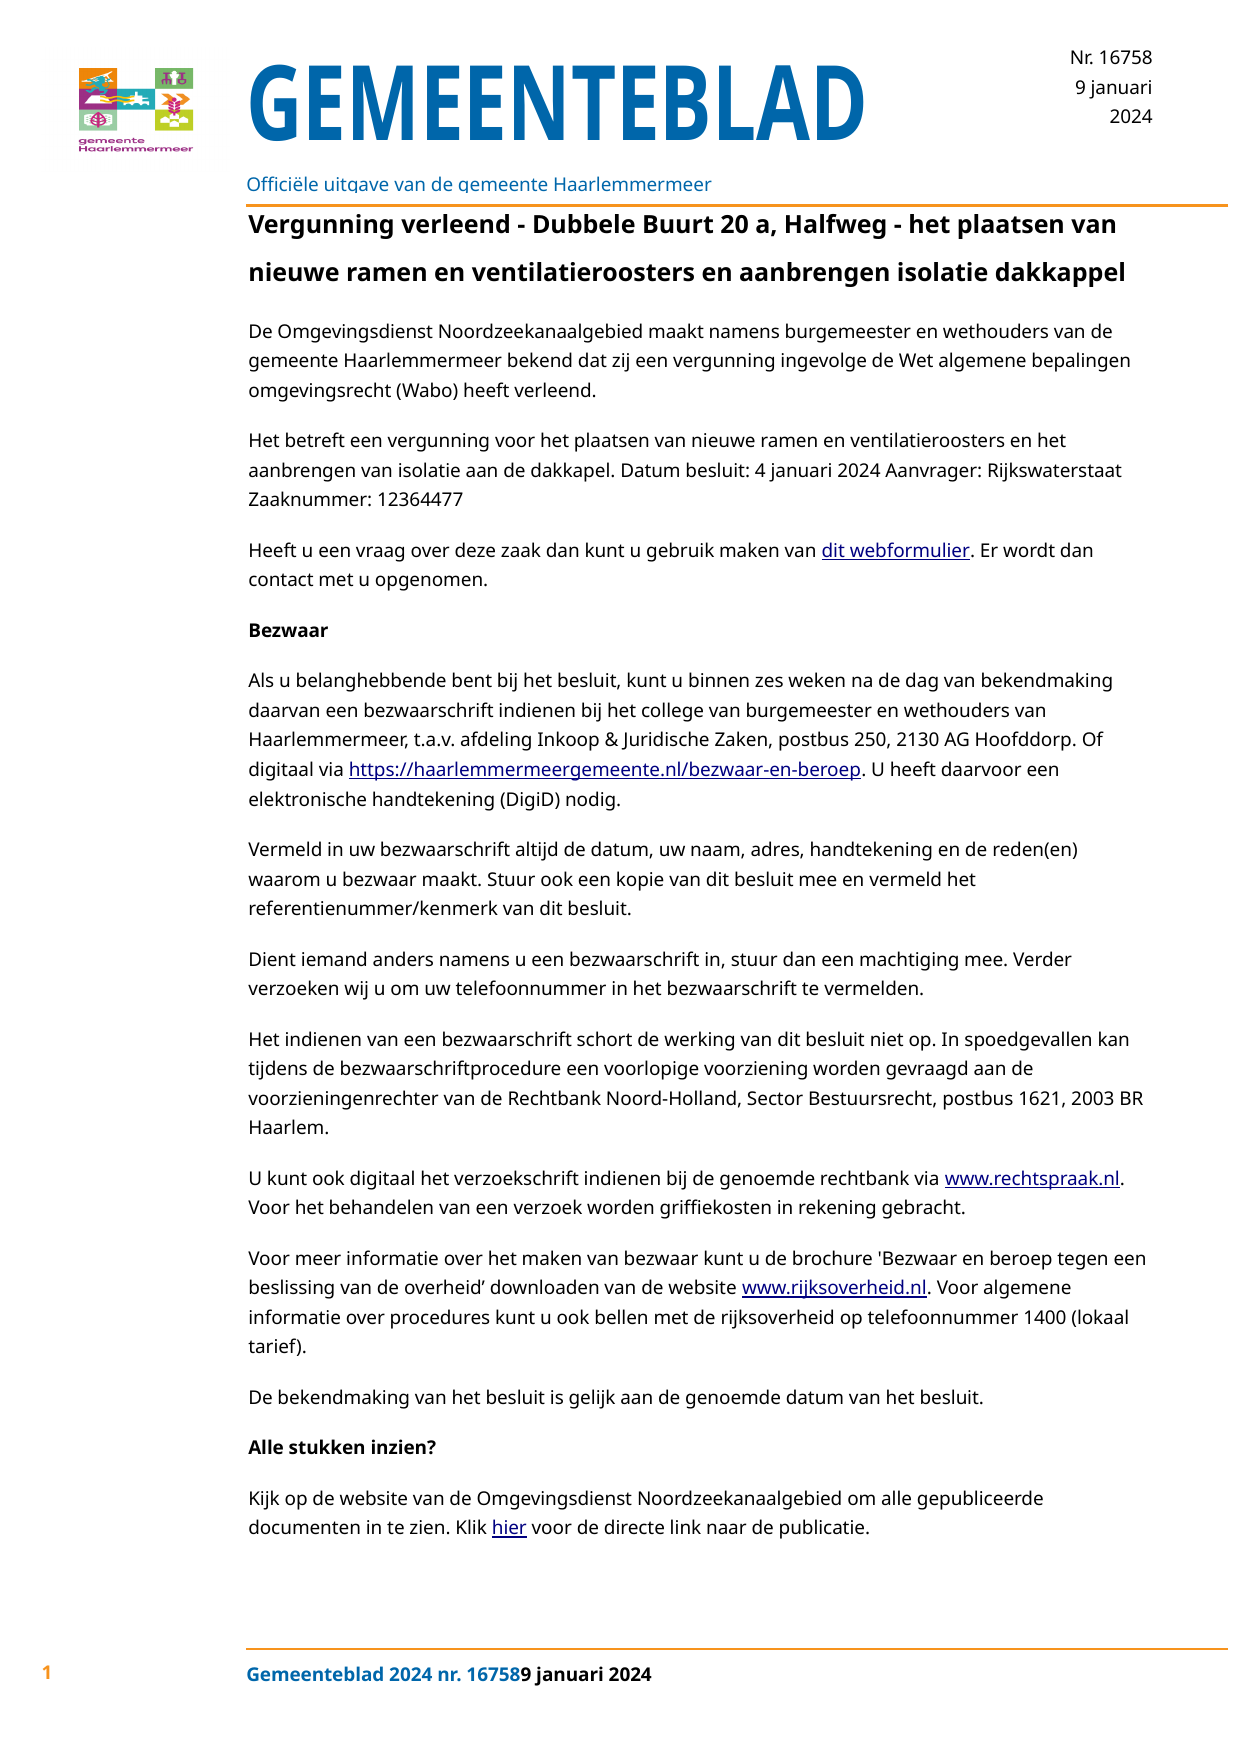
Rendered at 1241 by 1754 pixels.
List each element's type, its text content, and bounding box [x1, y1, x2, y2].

text De bekendmaking van het besluit is gelijk aan de genoemde datum van het besluit. [248, 1384, 1152, 1410]
text Het betreft een vergunning voor het plaatsen van nieuwe ramen en ventilatieroosters en het aanbrengen van isolatie aan de dakkapel. Datum besluit: 4 januari 2024 Aanvrager: Rijkswaterstaat Zaaknummer: 12364477 [248, 427, 1152, 512]
text Dient iemand anders namens u een bezwaarschrift in, stuur dan een machtiging mee. Verder verzoeken wij u om uw telefoonnummer in het bezwaarschrift te vermelden. [248, 946, 1152, 1001]
text De Omgevingsdienst Noordzeekanaalgebied maakt namens burgemeester en wethouders van de gemeente Haarlemmermeer bekend dat zij een vergunning ingevolge de Wet algemene bepalingen omgevingsrecht (Wabo) heeft verleend. [248, 318, 1152, 403]
text Het indienen van een bezwaarschrift schort de werking van dit besluit niet op. In spoedgevallen kan tijdens de bezwaarschriftprocedure een voorlopige voorziening worden gevraagd aan de voorzieningenrechter van de Rechtbank Noord-Holland, Sector Bestuursrecht, postbus 1621, 2003 BR Haarlem. [248, 1026, 1152, 1140]
text Als u belanghebbende bent bij het besluit, kunt u binnen zes weken na de dag van bekendmaking daarvan een bezwaarschrift indienen bij het college van burgemeester en wethouders van Haarlemmermeer, t.a.v. afdeling Inkoop & Juridische Zaken, postbus 250, 2130 AG Hoofddorp. Of digitaal via https://haarlemmermeergemeente.nl/bezwaar-en-beroep. U heeft daarvoor een elektronische handtekening (DigiD) nodig. [248, 667, 1152, 812]
picture [41, 47, 231, 172]
text Vermeld in uw bezwaarschrift altijd de datum, uw naam, adres, handtekening en de reden(en) waarom u bezwaar maakt. Stuur ook een kopie van dit besluit mee en vermeld het referentienummer/kenmerk van dit besluit. [248, 836, 1152, 921]
text Heeft u een vraag over deze zaak dan kunt u gebruik maken van dit webformulier. Er wordt dan contact met u opgenomen. [248, 537, 1152, 592]
text Kijk op de website van de Omgevingsdienst Noordzeekanaalgebied om alle gepubliceerde documenten in te zien. Klik hier voor de directe link naar de publicatie. [248, 1485, 1152, 1540]
text Bezwaar [248, 617, 1152, 643]
text U kunt ook digitaal het verzoekschrift indienen bij de genoemde rechtbank via www.rechtspraak.nl. Voor het behandelen van een verzoek worden griffiekosten in rekening gebracht. [248, 1165, 1152, 1220]
text Voor meer informatie over het maken van bezwaar kunt u de brochure 'Bezwaar en beroep tegen een beslissing van de overheid’ downloaden van de website www.rijksoverheid.nl. Voor algemene informatie over procedures kunt u ook bellen met de rijksoverheid op telefoonnummer 1400 (lokaal tarief). [248, 1245, 1152, 1359]
text Alle stukken inzien? [248, 1434, 1152, 1460]
text Vergunning verleend - Dubbele Buurt 20 a, Halfweg - het plaatsen van nieuwe ramen en ventilatieroosters en aanbrengen isolatie dakkappel [248, 207, 1152, 288]
